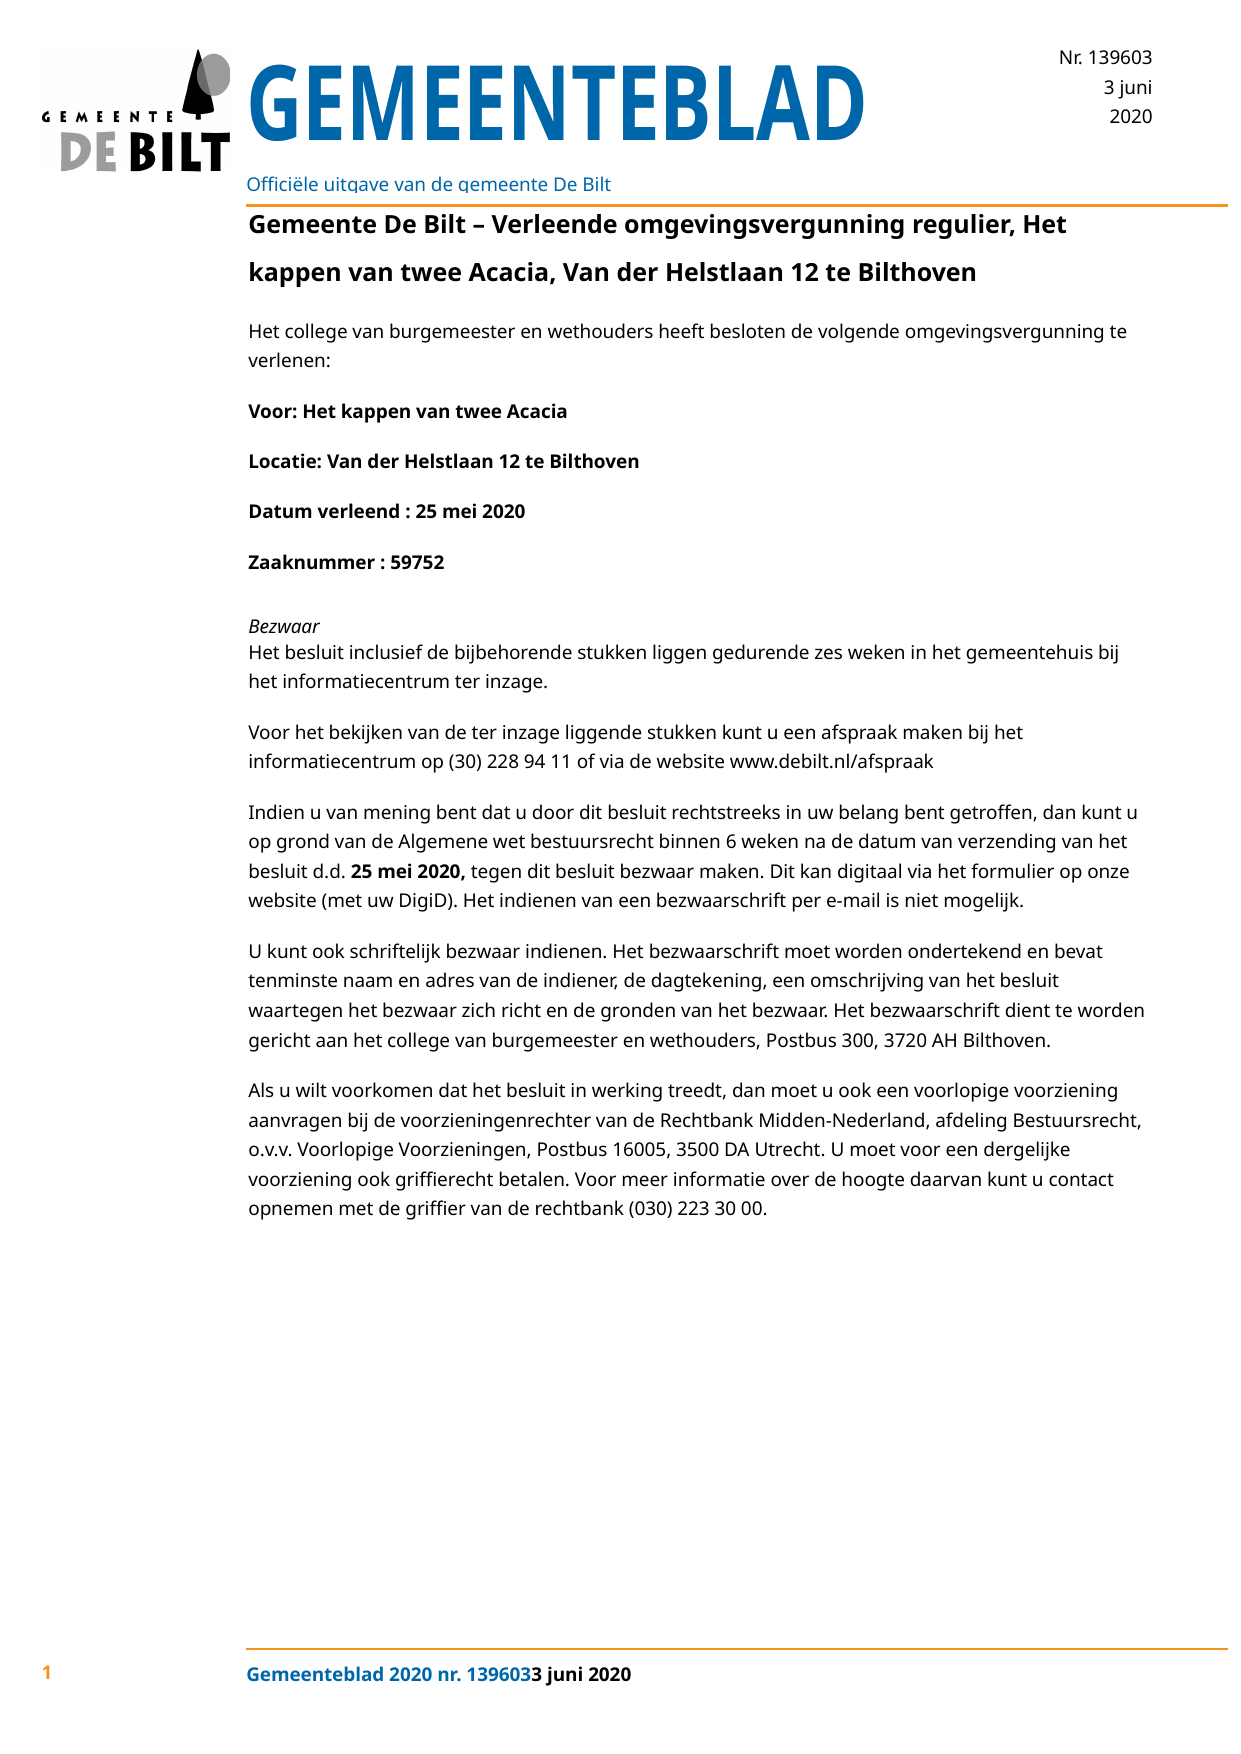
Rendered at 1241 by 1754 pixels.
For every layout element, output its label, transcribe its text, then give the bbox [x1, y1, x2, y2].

text U kunt ook schriftelijk bezwaar indienen. Het bezwaarschrift moet worden ondertekend en bevat tenminste naam en adres van de indiener, de dagtekening, een omschrijving van het besluit waartegen het bezwaar zich richt en de gronden van het bezwaar. Het bezwaarschrift dient te worden gericht aan het college van burgemeester en wethouders, Postbus 300, 3720 AH Bilthoven. [248, 938, 1152, 1052]
text Bezwaar [248, 613, 1152, 639]
text Locatie: Van der Helstlaan 12 te Bilthoven [248, 448, 1152, 474]
text Voor: Het kappen van twee Acacia [248, 398, 1152, 424]
picture [41, 47, 231, 172]
text Datum verleend : 25 mei 2020 [248, 499, 1152, 524]
text Het besluit inclusief de bijbehorende stukken liggen gedurende zes weken in het gemeentehuis bij het informatiecentrum ter inzage. [248, 639, 1152, 694]
text Voor het bekijken van de ter inzage liggende stukken kunt u een afspraak maken bij het informatiecentrum op (30) 228 94 11 of via de website www.debilt.nl/afspraak [248, 719, 1152, 774]
text Het college van burgemeester en wethouders heeft besloten de volgende omgevingsvergunning te verlenen: [248, 318, 1152, 373]
text Gemeente De Bilt – Verleende omgevingsvergunning regulier, Het kappen van twee Acacia, Van der Helstlaan 12 te Bilthoven [248, 207, 1152, 288]
text Zaaknummer : 59752 [248, 549, 1152, 575]
text Indien u van mening bent dat u door dit besluit rechtstreeks in uw belang bent getroffen, dan kunt u op grond van de Algemene wet bestuursrecht binnen 6 weken na de datum van verzending van het besluit d.d. 25 mei 2020, tegen dit besluit bezwaar maken. Dit kan digitaal via het formulier op onze website (met uw DigiD). Het indienen van een bezwaarschrift per e-mail is niet mogelijk. [248, 799, 1152, 913]
text Als u wilt voorkomen dat het besluit in werking treedt, dan moet u ook een voorlopige voorziening aanvragen bij de voorzieningenrechter van de Rechtbank Midden-Nederland, afdeling Bestuursrecht, o.v.v. Voorlopige Voorzieningen, Postbus 16005, 3500 DA Utrecht. U moet voor een dergelijke voorziening ook griffierecht betalen. Voor meer informatie over de hoogte daarvan kunt u contact opnemen met de griffier van de rechtbank (030) 223 30 00. [248, 1077, 1152, 1221]
